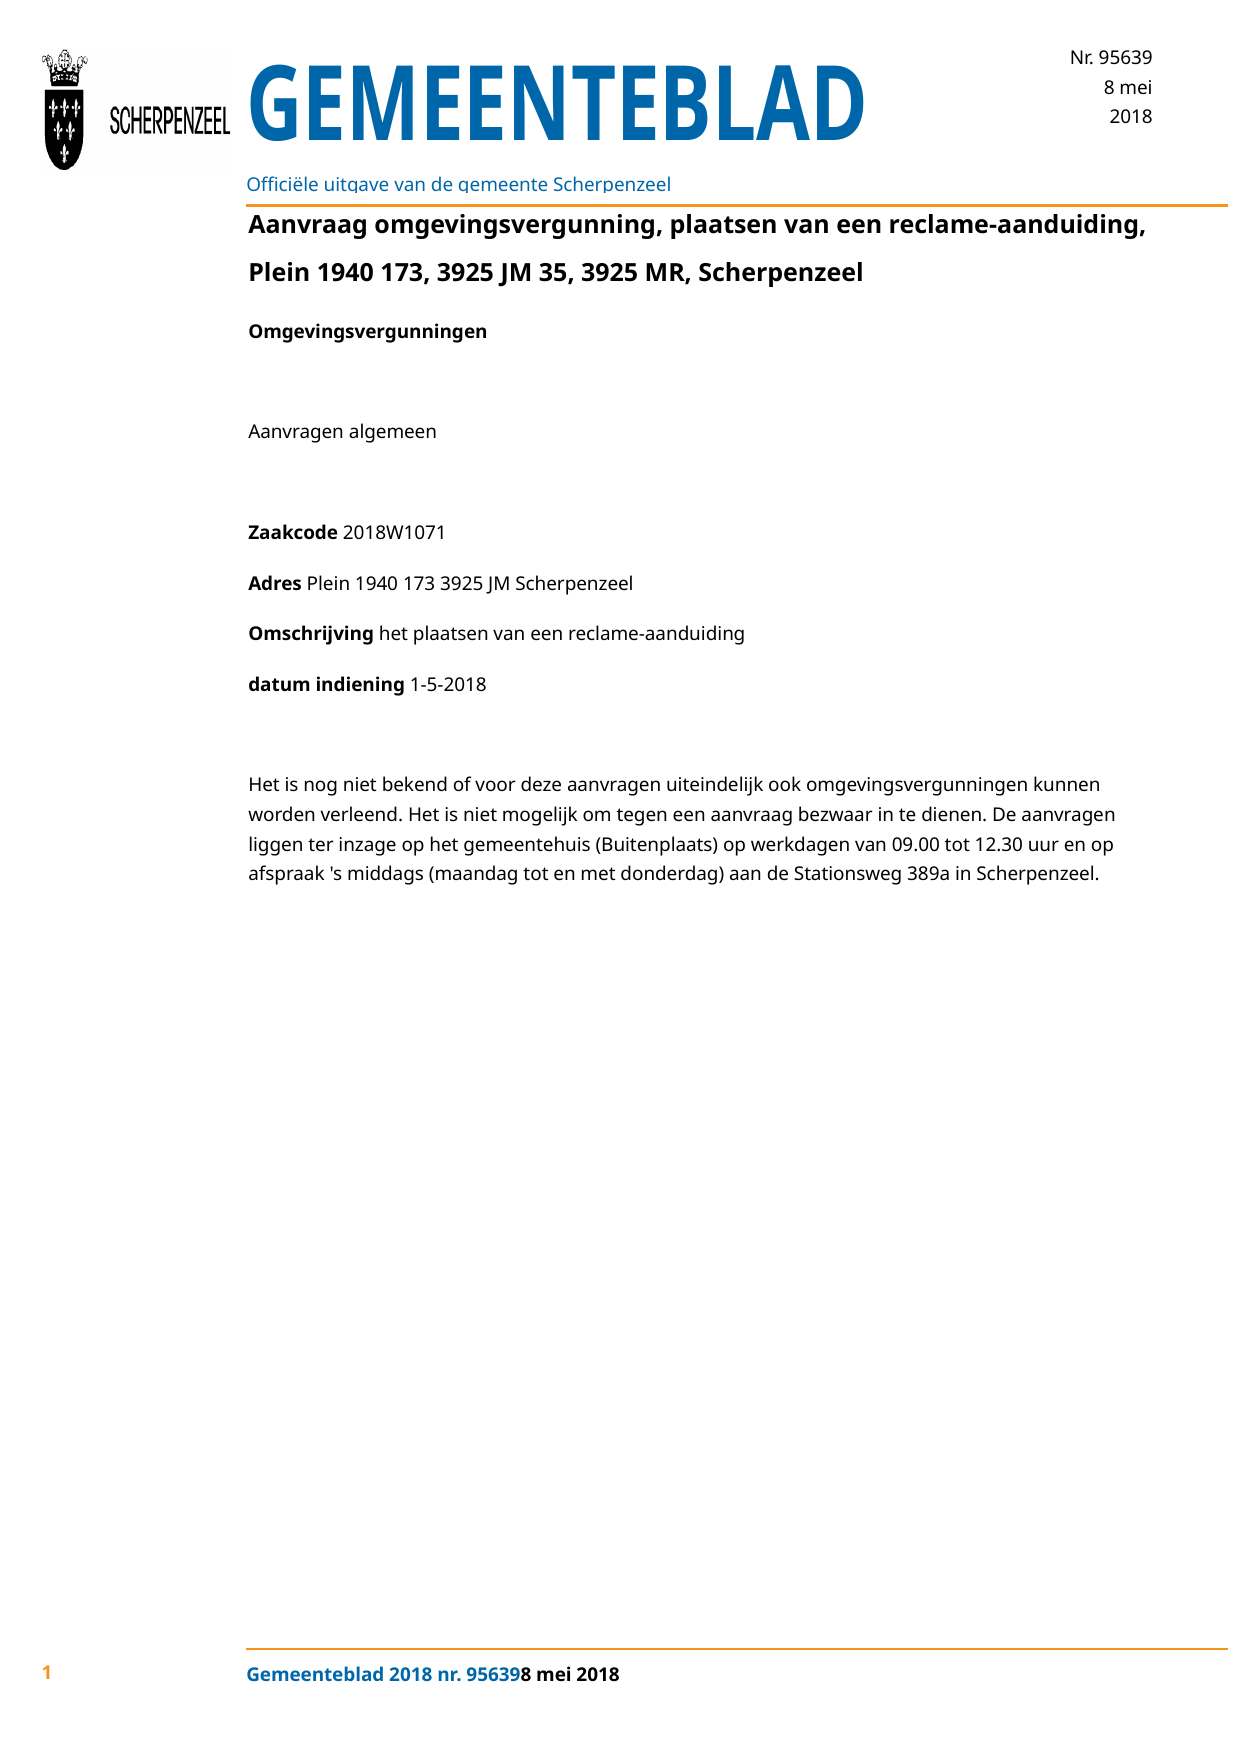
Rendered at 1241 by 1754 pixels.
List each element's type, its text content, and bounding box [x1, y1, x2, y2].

picture [41, 47, 231, 172]
text Aanvraag omgevingsvergunning, plaatsen van een reclame-aanduiding, Plein 1940 173, 3925 JM 35, 3925 MR, Scherpenzeel [248, 207, 1152, 288]
text Het is nog niet bekend of voor deze aanvragen uiteindelijk ook omgevingsvergunningen kunnen worden verleend. Het is niet mogelijk om tegen een aanvraag bezwaar in te dienen. De aanvragen liggen ter inzage op het gemeentehuis (Buitenplaats) op werkdagen van 09.00 tot 12.30 uur en op afspraak 's middags (maandag tot en met donderdag) aan de Stationsweg 389a in Scherpenzeel. [248, 772, 1152, 886]
text Omgevingsvergunningen [248, 318, 1152, 344]
text Adres Plein 1940 173 3925 JM Scherpenzeel [248, 570, 1152, 596]
text Aanvragen algemeen [248, 419, 1152, 444]
text Omschrijving het plaatsen van een reclame-aanduiding [248, 620, 1152, 646]
text datum indiening 1-5-2018 [248, 671, 1152, 697]
text Zaakcode 2018W1071 [248, 519, 1152, 545]
